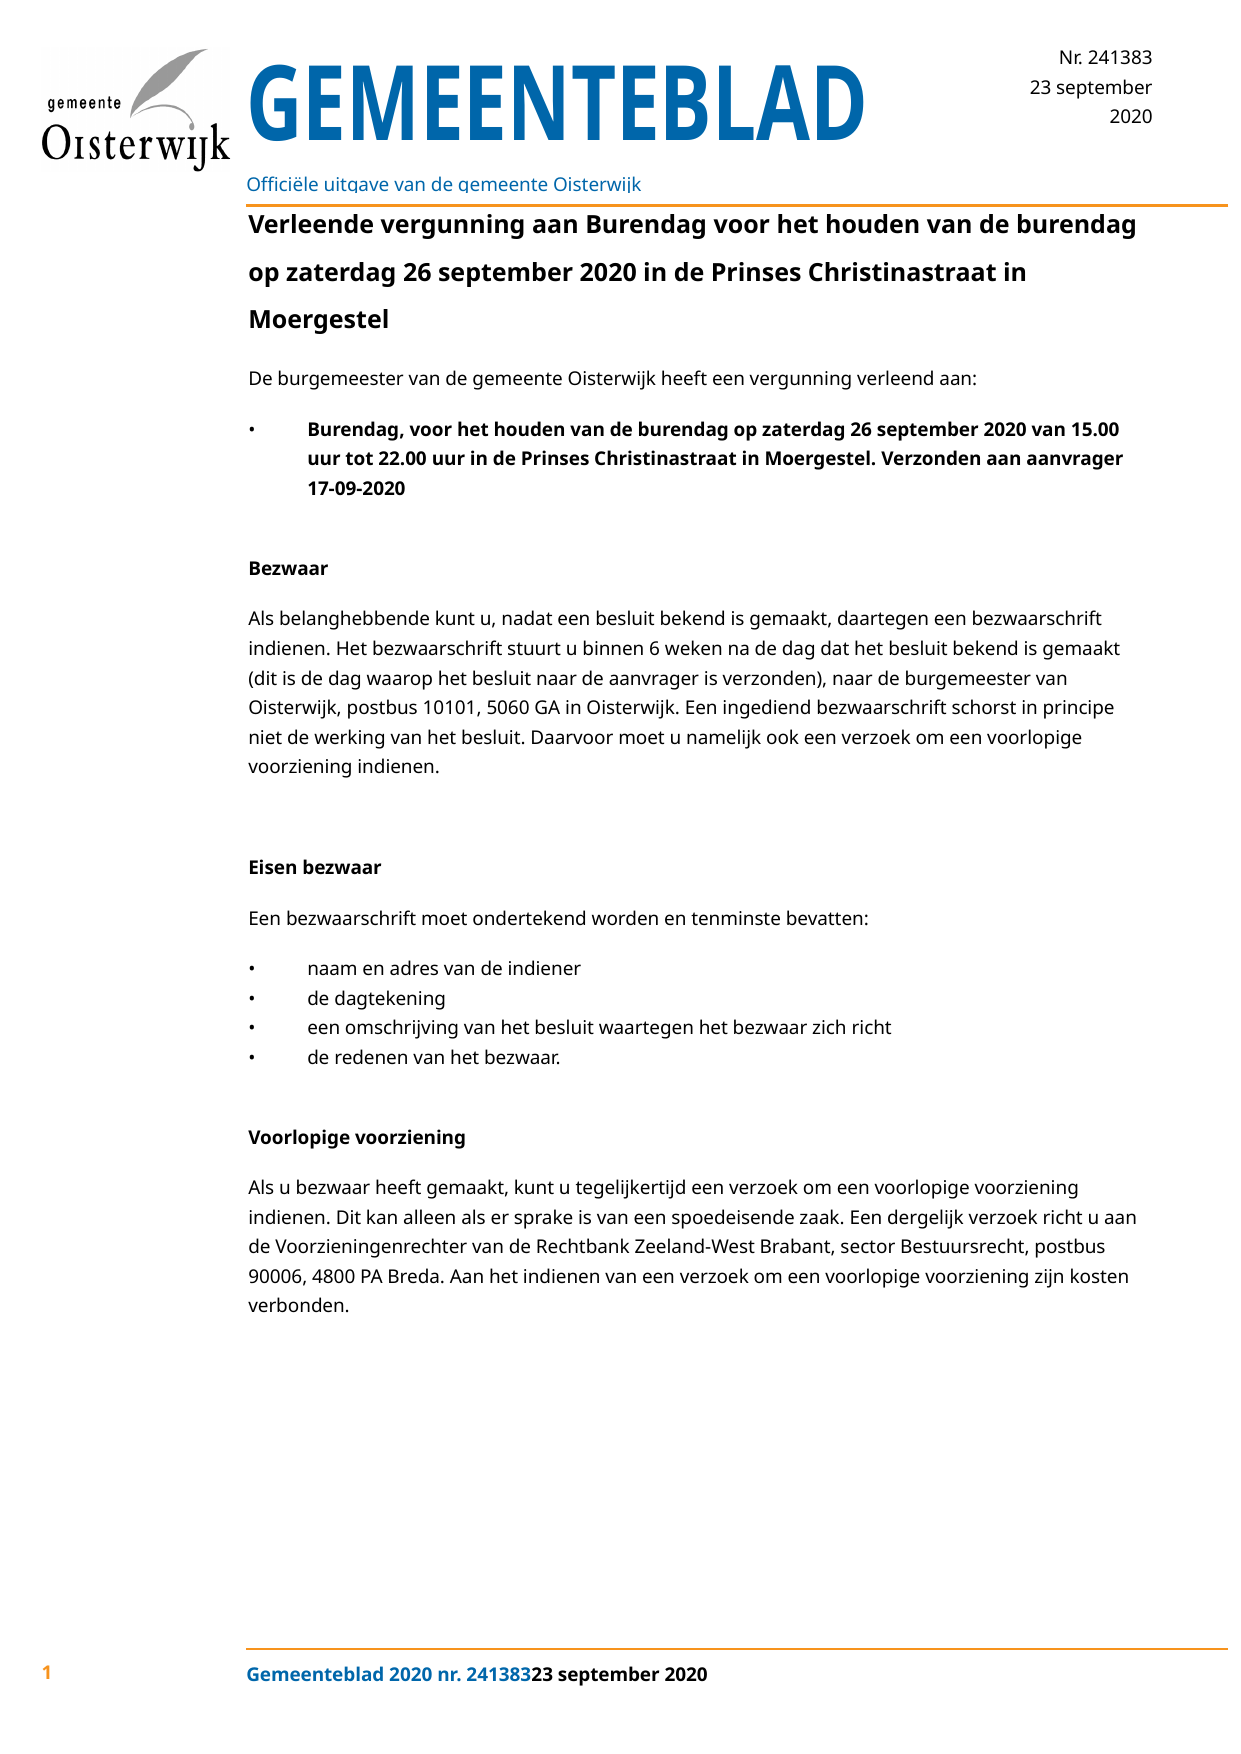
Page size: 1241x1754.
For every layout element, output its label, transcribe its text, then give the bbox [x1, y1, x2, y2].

list Burendag, voor het houden van de burendag op zaterdag 26 september 2020 van 15.00 uur tot 22.00 uur in de Prinses Christinastraat in Moergestel. Verzonden aan aanvrager 17-09-2020 [248, 416, 1152, 501]
text Voorlopige voorziening [248, 1124, 1152, 1149]
list de redenen van het bezwaar. [248, 1044, 1152, 1069]
text Verleende vergunning aan Burendag voor het houden van de burendag op zaterdag 26 september 2020 in de Prinses Christinastraat in Moergestel [248, 207, 1152, 336]
text Een bezwaarschrift moet ondertekend worden en tenminste bevatten: [248, 905, 1152, 930]
text De burgemeester van de gemeente Oisterwijk heeft een vergunning verleend aan: [248, 366, 1152, 391]
text Eisen bezwaar [248, 854, 1152, 880]
list de dagtekening [248, 985, 1152, 1010]
text Als belanghebbende kunt u, nadat een besluit bekend is gemaakt, daartegen een bezwaarschrift indienen. Het bezwaarschrift stuurt u binnen 6 weken na de dag dat het besluit bekend is gemaakt (dit is de dag waarop het besluit naar de aanvrager is verzonden), naar de burgemeester van Oisterwijk, postbus 10101, 5060 GA in Oisterwijk. Een ingediend bezwaarschrift schorst in principe niet de werking van het besluit. Daarvoor moet u namelijk ook een verzoek om een voorlopige voorziening indienen. [248, 606, 1152, 779]
text Bezwaar [248, 555, 1152, 581]
picture [41, 47, 231, 172]
list naam en adres van de indiener [248, 955, 1152, 981]
text Als u bezwaar heeft gemaakt, kunt u tegelijkertijd een verzoek om een voorlopige voorziening indienen. Dit kan alleen als er sprake is van een spoedeisende zaak. Een dergelijk verzoek richt u aan de Voorzieningenrechter van de Rechtbank Zeeland-West Brabant, sector Bestuursrecht, postbus 90006, 4800 PA Breda. Aan het indienen van een verzoek om een voorlopige voorziening zijn kosten verbonden. [248, 1174, 1152, 1318]
list een omschrijving van het besluit waartegen het bezwaar zich richt [248, 1014, 1152, 1040]
